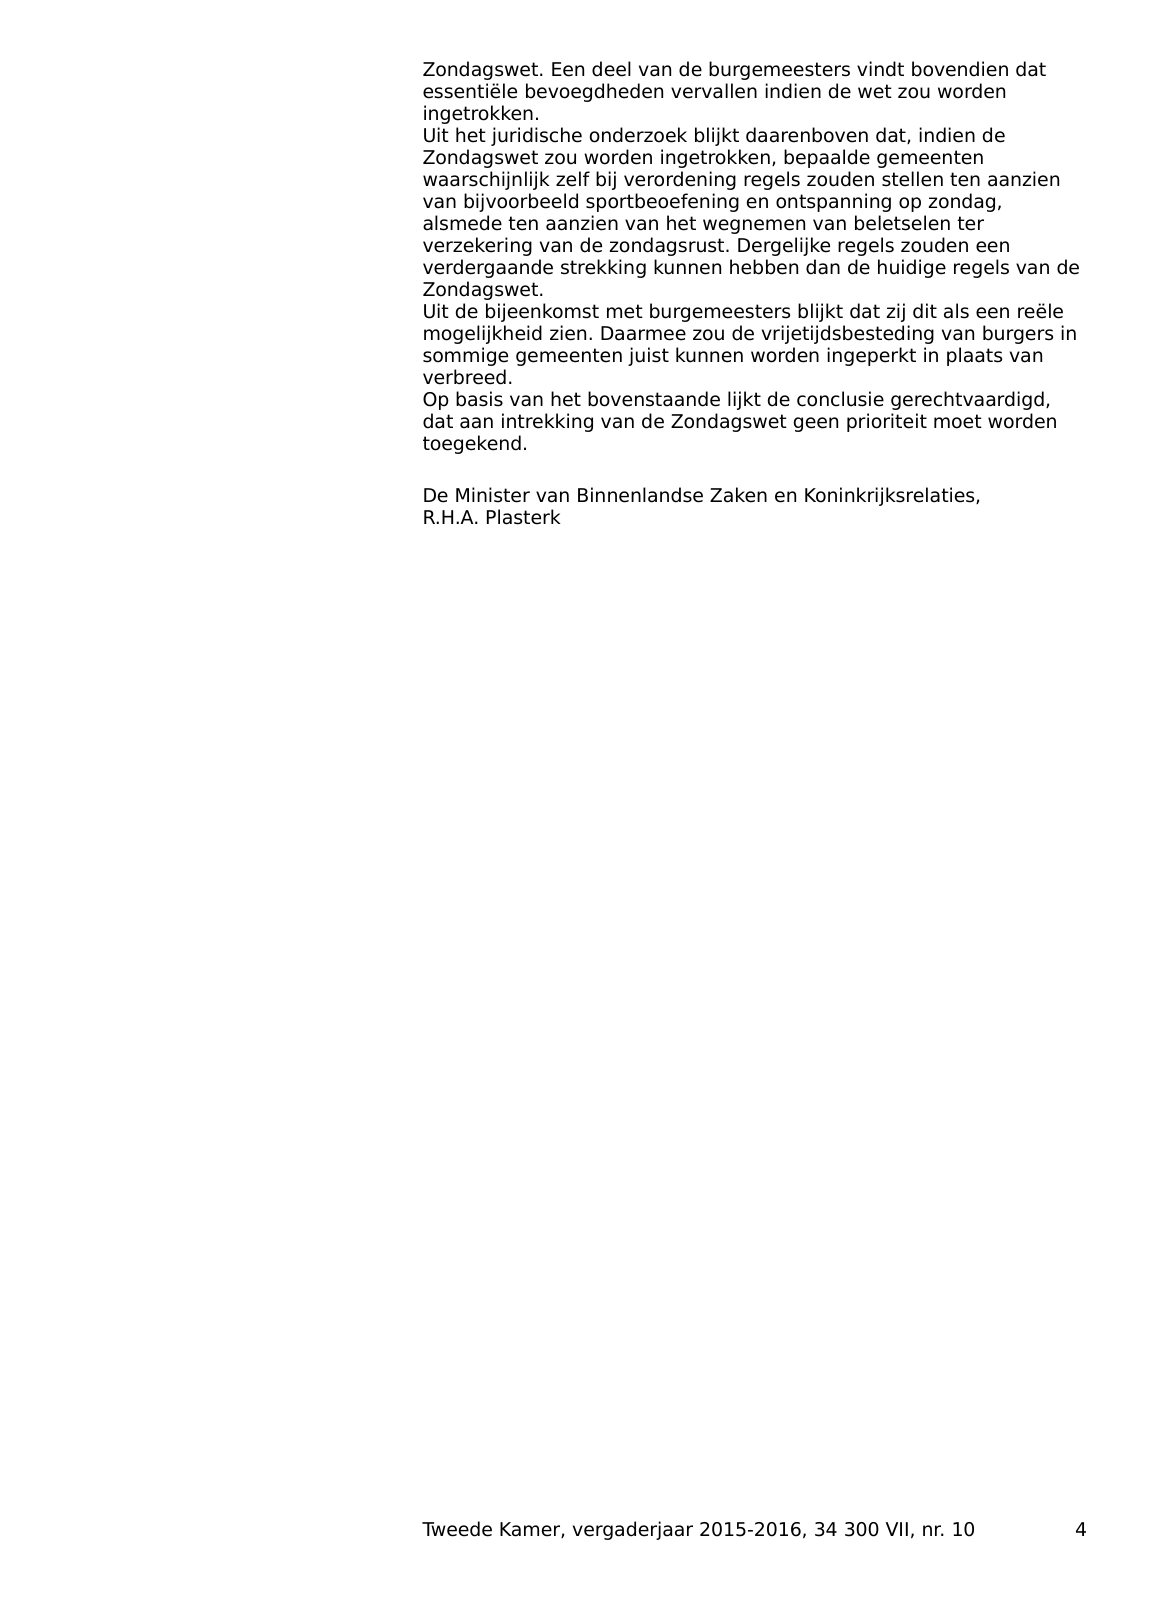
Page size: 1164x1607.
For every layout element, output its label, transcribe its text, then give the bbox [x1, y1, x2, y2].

text Uit de bijeenkomst met burgemeesters blijkt dat zij dit als een reële mogelijkheid zien. Daarmee zou de vrijetijdsbesteding van burgers in sommige gemeenten juist kunnen worden ingeperkt in plaats van verbreed. [422, 301, 1087, 389]
text De Minister van Binnenlandse Zaken en Koninkrijksrelaties, R.H.A. Plasterk [422, 485, 1087, 529]
text Uit het juridische onderzoek blijkt daarenboven dat, indien de Zondagswet zou worden ingetrokken, bepaalde gemeenten waarschijnlijk zelf bij verordening regels zouden stellen ten aanzien van bijvoorbeeld sportbeoefening en ontspanning op zondag, alsmede ten aanzien van het wegnemen van beletselen ter verzekering van de zondagsrust. Dergelijke regels zouden een verdergaande strekking kunnen hebben dan de huidige regels van de Zondagswet. [422, 125, 1087, 301]
text Zondagswet. Een deel van de burgemeesters vindt bovendien dat essentiële bevoegdheden vervallen indien de wet zou worden ingetrokken. [422, 59, 1087, 125]
text Op basis van het bovenstaande lijkt de conclusie gerechtvaardigd, dat aan intrekking van de Zondagswet geen prioriteit moet worden toegekend. [422, 389, 1087, 455]
